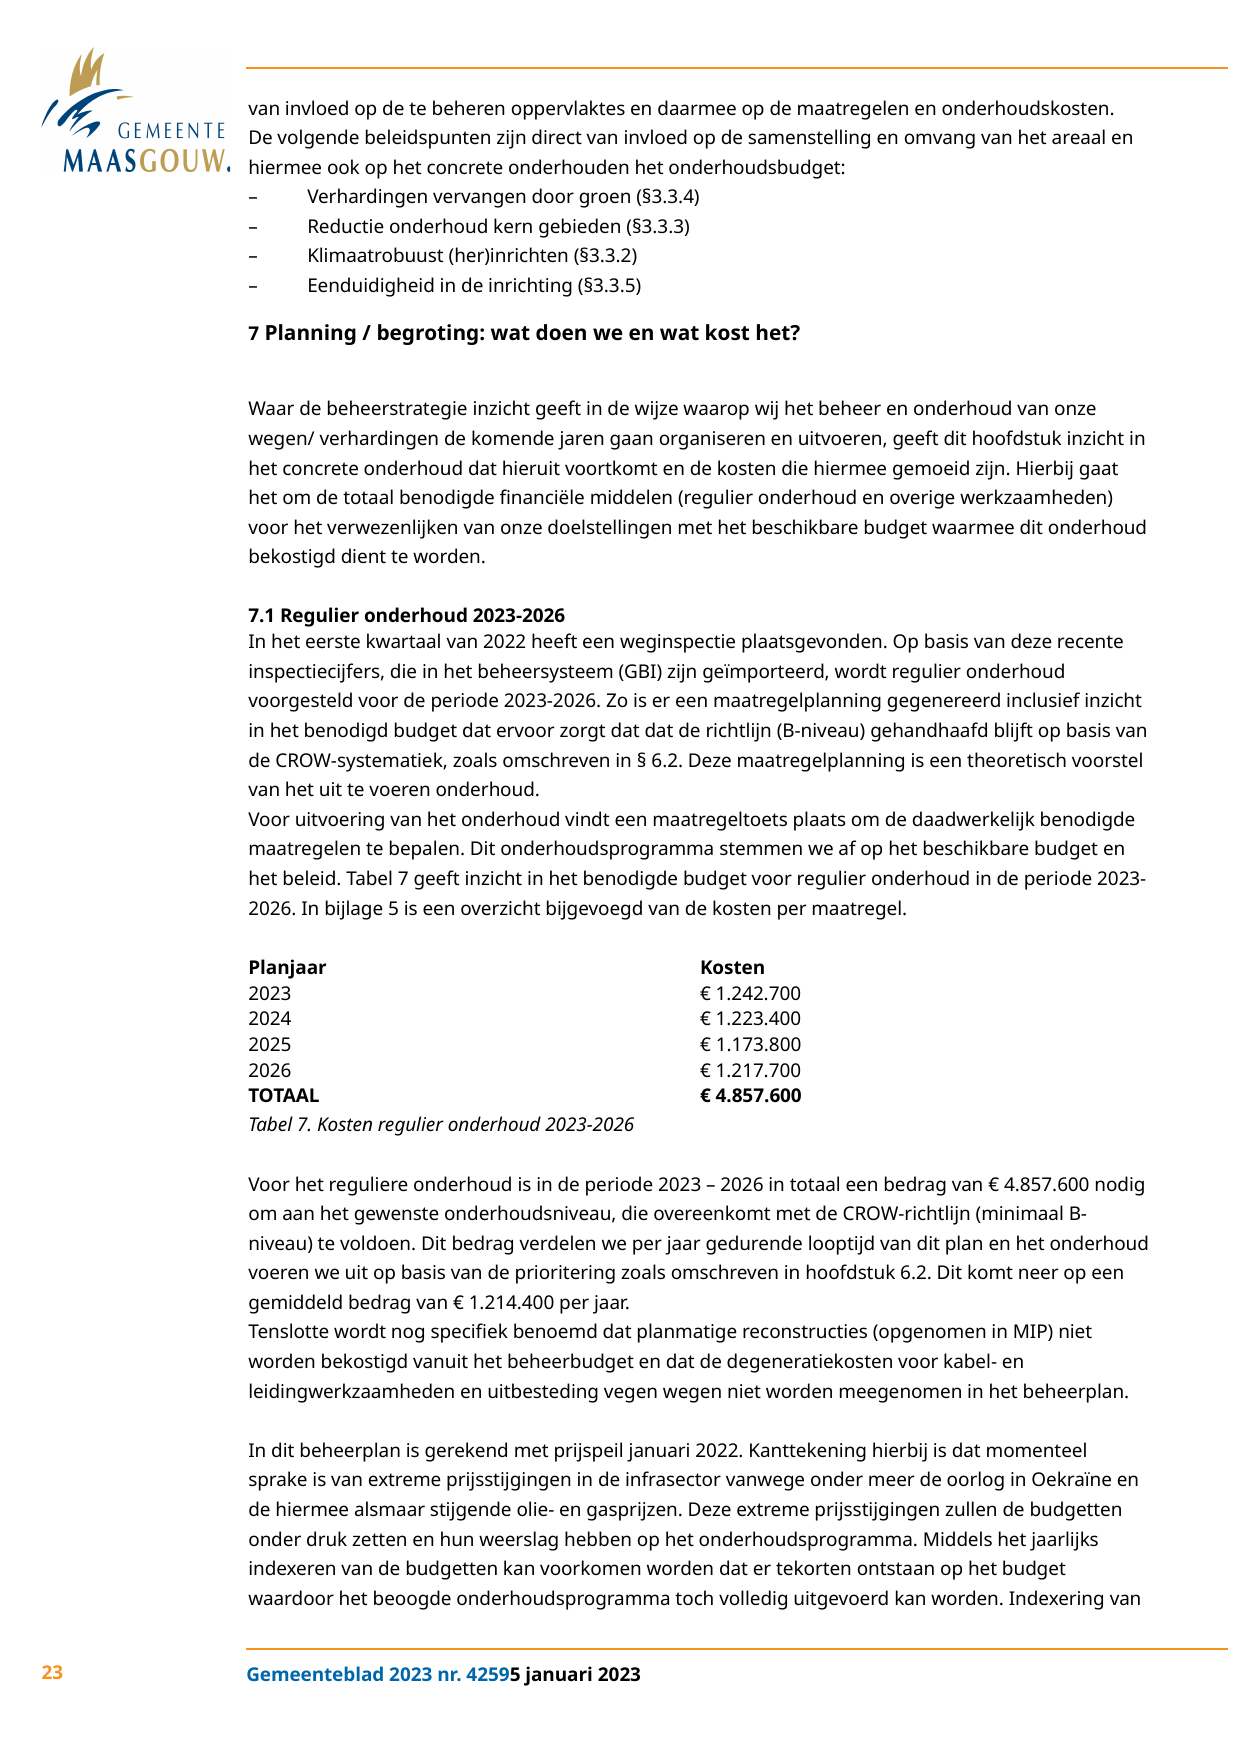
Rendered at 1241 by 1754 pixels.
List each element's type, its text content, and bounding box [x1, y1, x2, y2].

text Tenslotte wordt nog specifiek benoemd dat planmatige reconstructies (opgenomen in MIP) niet worden bekostigd vanuit het beheerbudget en dat de degeneratiekosten voor kabel- en leidingwerkzaamheden en uitbesteding vegen wegen niet worden meegenomen in het beheerplan. [248, 1319, 1152, 1403]
table_cell € 4.857.600 [700, 1083, 1152, 1108]
text De volgende beleidspunten zijn direct van invloed op de samenstelling en omvang van het areaal en hiermee ook op het concrete onderhouden het onderhoudsbudget: [248, 124, 1152, 180]
table_cell € 1.217.700 [700, 1057, 1152, 1083]
picture [41, 47, 231, 172]
table_cell TOTAAL [248, 1083, 700, 1108]
table_cell 2024 [248, 1005, 700, 1031]
text Voor uitvoering van het onderhoud vindt een maatregeltoets plaats om de daadwerkelijk benodigde maatregelen te bepalen. Dit onderhoudsprogramma stemmen we af op het beschikbare budget en het beleid. Tabel 7 geeft inzicht in het benodigde budget voor regulier onderhoud in de periode 2023-2026. In bijlage 5 is een overzicht bijgevoegd van de kosten per maatregel. [248, 806, 1152, 920]
text 7 Planning / begroting: wat doen we en wat kost het? [248, 318, 1152, 346]
text Waar de beheerstrategie inzicht geeft in de wijze waarop wij het beheer en onderhoud van onze wegen/ verhardingen de komende jaren gaan organiseren en uitvoeren, geeft dit hoofdstuk inzicht in het concrete onderhoud dat hieruit voortkomt en de kosten die hiermee gemoeid zijn. Hierbij gaat het om de totaal benodigde financiële middelen (regulier onderhoud en overige werkzaamheden) voor het verwezenlijken van onze doelstellingen met het beschikbare budget waarmee dit onderhoud bekostigd dient te worden. [248, 396, 1152, 569]
table_header Planjaar [248, 954, 700, 980]
list Verhardingen vervangen door groen (§3.3.4) [248, 183, 1152, 209]
list Eenduidigheid in de inrichting (§3.3.5) [248, 272, 1152, 298]
table_cell 2026 [248, 1057, 700, 1083]
table_cell € 1.223.400 [700, 1005, 1152, 1031]
text van invloed op de te beheren oppervlaktes en daarmee op de maatregelen en onderhoudskosten. [248, 95, 1152, 121]
table_cell 2023 [248, 980, 700, 1005]
list Reductie onderhoud kern gebieden (§3.3.3) [248, 213, 1152, 239]
table_cell € 1.173.800 [700, 1031, 1152, 1057]
text Tabel 7. Kosten regulier onderhoud 2023-2026 [248, 1112, 1152, 1137]
table_cell € 1.242.700 [700, 980, 1152, 1005]
list Klimaatrobuust (her)inrichten (§3.3.2) [248, 243, 1152, 268]
text 7.1 Regulier onderhoud 2023-2026 [248, 603, 1152, 628]
text In dit beheerplan is gerekend met prijspeil januari 2022. Kanttekening hierbij is dat momenteel sprake is van extreme prijsstijgingen in de infrasector vanwege onder meer de oorlog in Oekraïne en de hiermee alsmaar stijgende olie- en gasprijzen. Deze extreme prijsstijgingen zullen de budgetten onder druk zetten en hun weerslag hebben op het onderhoudsprogramma. Middels het jaarlijks indexeren van de budgetten kan voorkomen worden dat er tekorten ontstaan op het budget waardoor het beoogde onderhoudsprogramma toch volledig uitgevoerd kan worden. Indexering van [248, 1437, 1152, 1611]
text In het eerste kwartaal van 2022 heeft een weginspectie plaatsgevonden. Op basis van deze recente inspectiecijfers, die in het beheersysteem (GBI) zijn geïmporteerd, wordt regulier onderhoud voorgesteld voor de periode 2023-2026. Zo is er een maatregelplanning gegenereerd inclusief inzicht in het benodigd budget dat ervoor zorgt dat dat de richtlijn (B-niveau) gehandhaafd blijft op basis van de CROW-systematiek, zoals omschreven in § 6.2. Deze maatregelplanning is een theoretisch voorstel van het uit te voeren onderhoud. [248, 628, 1152, 802]
text Voor het reguliere onderhoud is in de periode 2023 – 2026 in totaal een bedrag van € 4.857.600 nodig om aan het gewenste onderhoudsniveau, die overeenkomt met de CROW-richtlijn (minimaal B-niveau) te voldoen. Dit bedrag verdelen we per jaar gedurende looptijd van dit plan en het onderhoud voeren we uit op basis van de prioritering zoals omschreven in hoofdstuk 6.2. Dit komt neer op een gemiddeld bedrag van € 1.214.400 per jaar. [248, 1171, 1152, 1315]
table_header Kosten [700, 954, 1152, 980]
table_cell 2025 [248, 1031, 700, 1057]
